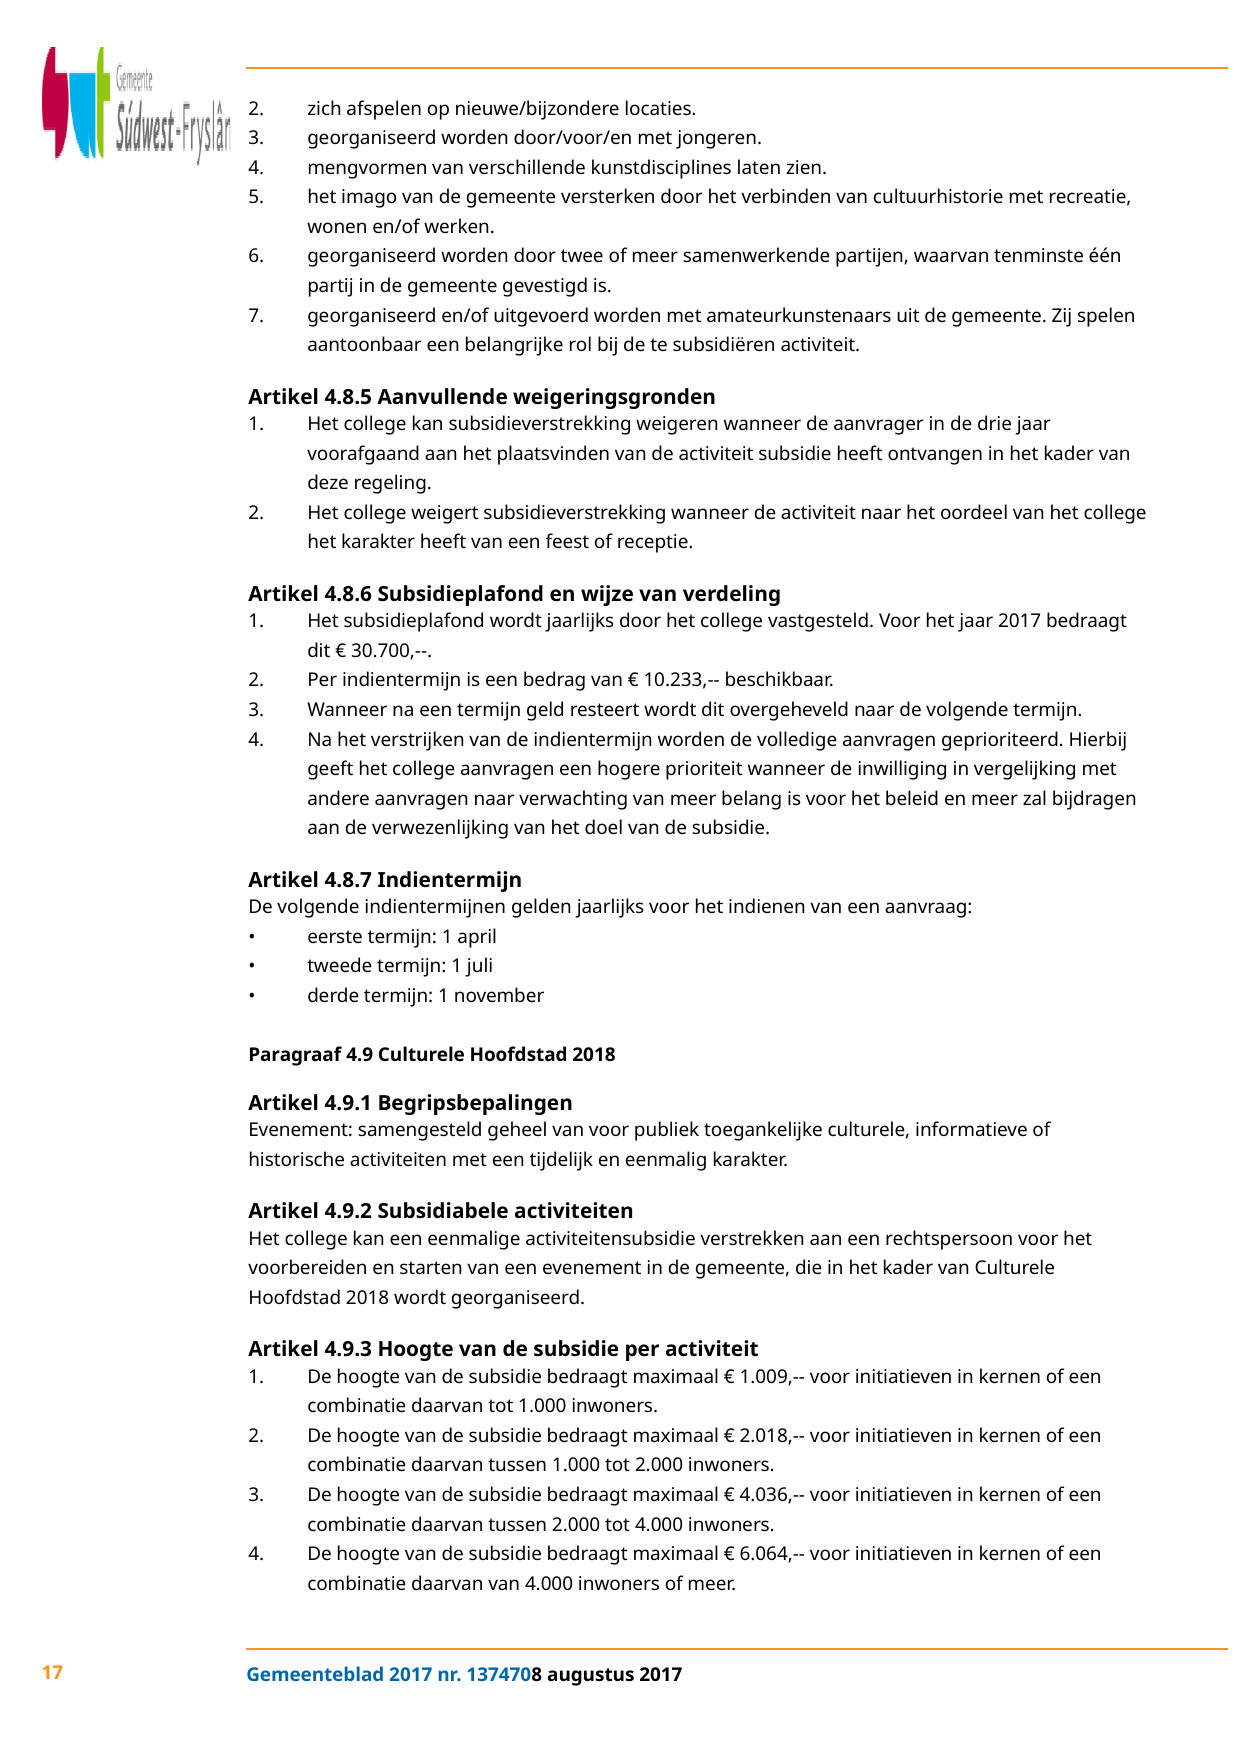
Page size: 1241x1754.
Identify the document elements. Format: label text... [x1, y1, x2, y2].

list Het college kan subsidieverstrekking weigeren wanneer de aanvrager in de drie jaar voorafgaand aan het plaatsvinden van de activiteit subsidie heeft ontvangen in het kader van deze regeling. [248, 410, 1152, 495]
list eerste termijn: 1 april [248, 923, 1152, 949]
list De hoogte van de subsidie bedraagt maximaal € 6.064,-- voor initiatieven in kernen of een combinatie daarvan van 4.000 inwoners of meer. [248, 1540, 1152, 1596]
text Paragraaf 4.9 Culturele Hoofdstad 2018 [248, 1041, 1152, 1067]
list De hoogte van de subsidie bedraagt maximaal € 2.018,-- voor initiatieven in kernen of een combinatie daarvan tussen 1.000 tot 2.000 inwoners. [248, 1422, 1152, 1477]
text Evenement: samengesteld geheel van voor publiek toegankelijke culturele, informatieve of historische activiteiten met een tijdelijk en eenmalig karakter. [248, 1116, 1152, 1172]
list georganiseerd en/of uitgevoerd worden met amateurkunstenaars uit de gemeente. Zij spelen aantoonbaar een belangrijke rol bij de te subsidiëren activiteit. [248, 302, 1152, 357]
text Artikel 4.9.3 Hoogte van de subsidie per activiteit [248, 1334, 1152, 1363]
list tweede termijn: 1 juli [248, 953, 1152, 978]
text Artikel 4.8.5 Aanvullende weigeringsgronden [248, 382, 1152, 410]
list De hoogte van de subsidie bedraagt maximaal € 4.036,-- voor initiatieven in kernen of een combinatie daarvan tussen 2.000 tot 4.000 inwoners. [248, 1481, 1152, 1536]
list het imago van de gemeente versterken door het verbinden van cultuurhistorie met recreatie, wonen en/of werken. [248, 183, 1152, 239]
text Artikel 4.9.1 Begripsbepalingen [248, 1088, 1152, 1116]
text Artikel 4.8.7 Indientermijn [248, 865, 1152, 893]
text Het college kan een eenmalige activiteitensubsidie verstrekken aan een rechtspersoon voor het voorbereiden en starten van een evenement in de gemeente, die in het kader van Culturele Hoofdstad 2018 wordt georganiseerd. [248, 1225, 1152, 1310]
list Het college weigert subsidieverstrekking wanneer de activiteit naar het oordeel van het college het karakter heeft van een feest of receptie. [248, 499, 1152, 554]
list zich afspelen op nieuwe/bijzondere locaties. [248, 95, 1152, 121]
text De volgende indientermijnen gelden jaarlijks voor het indienen van een aanvraag: [248, 893, 1152, 919]
list mengvormen van verschillende kunstdisciplines laten zien. [248, 154, 1152, 180]
text Artikel 4.9.2 Subsidiabele activiteiten [248, 1196, 1152, 1225]
picture [41, 47, 231, 172]
list Het subsidieplafond wordt jaarlijks door het college vastgesteld. Voor het jaar 2017 bedraagt dit € 30.700,--. [248, 607, 1152, 663]
list Per indientermijn is een bedrag van € 10.233,-- beschikbaar. [248, 667, 1152, 692]
list Na het verstrijken van de indientermijn worden de volledige aanvragen geprioriteerd. Hierbij geeft het college aanvragen een hogere prioriteit wanneer de inwilliging in vergelijking met andere aanvragen naar verwachting van meer belang is voor het beleid en meer zal bijdragen aan de verwezenlijking van het doel van de subsidie. [248, 726, 1152, 840]
text Artikel 4.8.6 Subsidieplafond en wijze van verdeling [248, 579, 1152, 607]
list De hoogte van de subsidie bedraagt maximaal € 1.009,-- voor initiatieven in kernen of een combinatie daarvan tot 1.000 inwoners. [248, 1363, 1152, 1418]
list Wanneer na een termijn geld resteert wordt dit overgeheveld naar de volgende termijn. [248, 696, 1152, 722]
list derde termijn: 1 november [248, 982, 1152, 1008]
list georganiseerd worden door twee of meer samenwerkende partijen, waarvan tenminste één partij in de gemeente gevestigd is. [248, 243, 1152, 298]
list georganiseerd worden door/voor/en met jongeren. [248, 124, 1152, 150]
